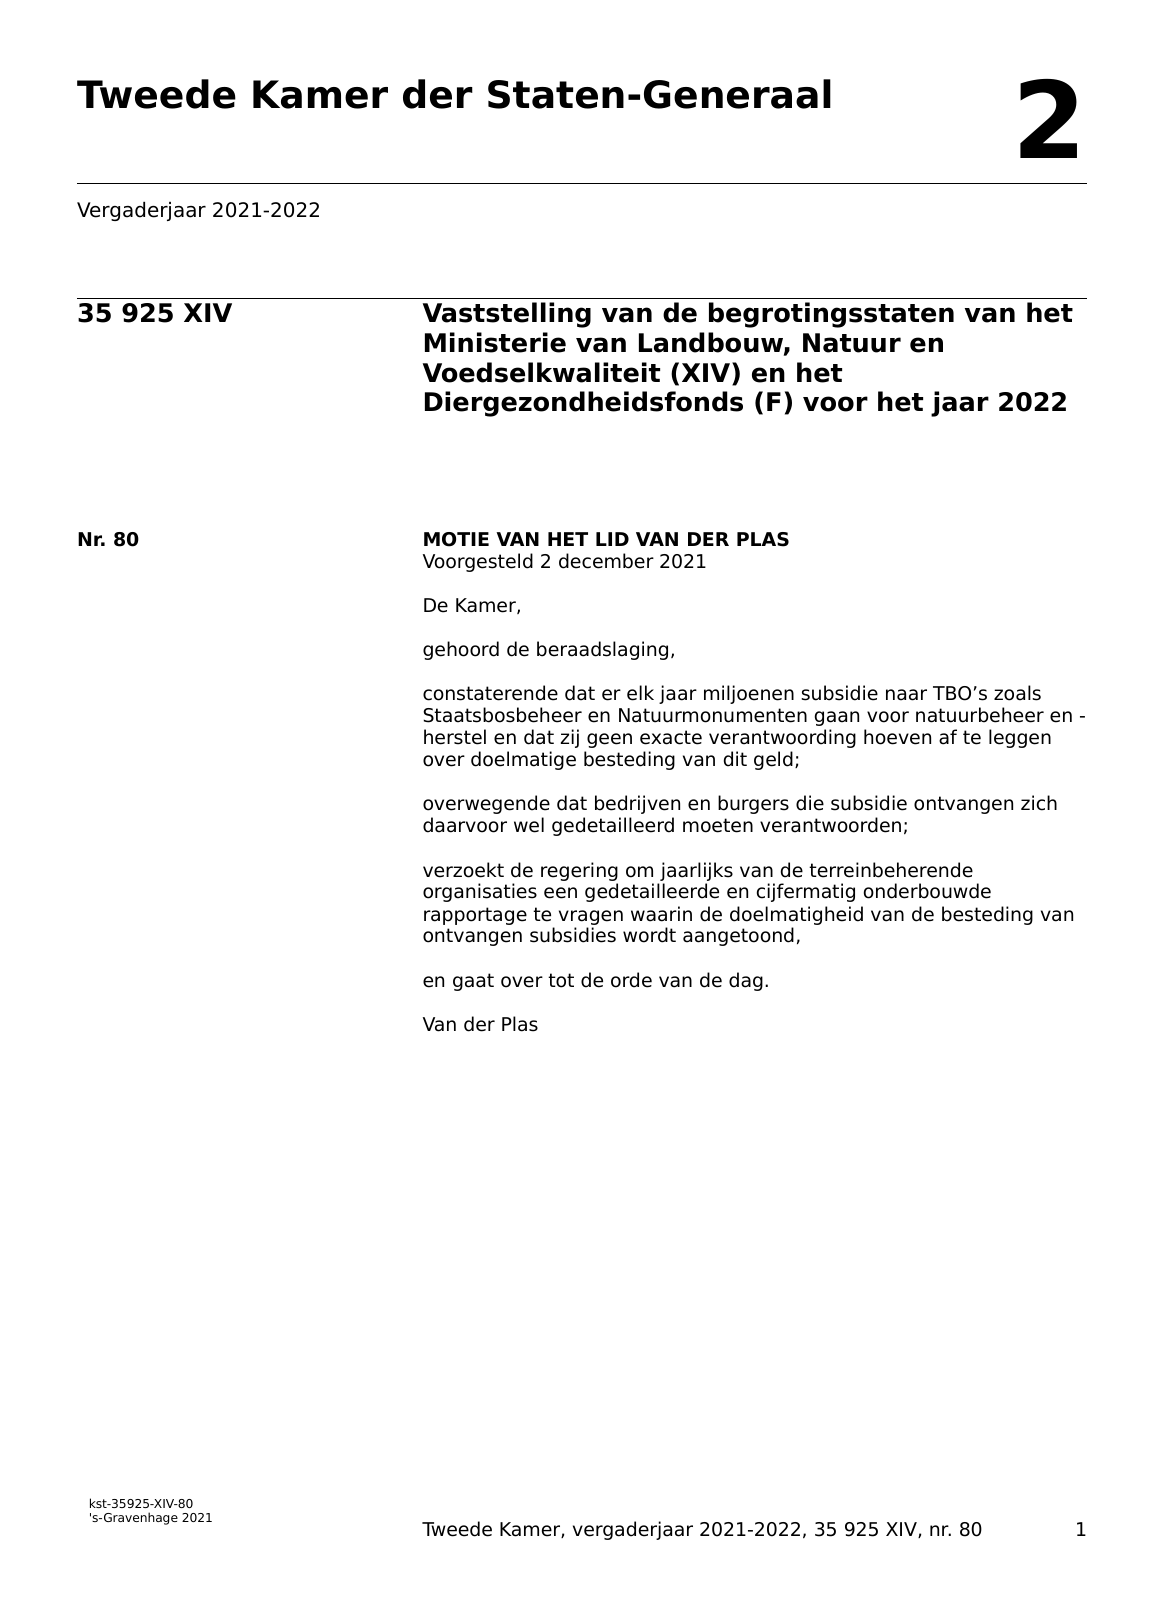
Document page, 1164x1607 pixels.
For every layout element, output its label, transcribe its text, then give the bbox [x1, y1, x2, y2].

text gehoord de beraadslaging, [422, 639, 1087, 661]
text overwegende dat bedrijven en burgers die subsidie ontvangen zich daarvoor wel gedetailleerd moeten verantwoorden; [422, 793, 1087, 837]
text en gaat over tot de orde van de dag. [422, 969, 1087, 992]
text 's-Gravenhage 2021 [88, 1511, 323, 1525]
subtitle 35 925 XIV Vaststelling van de begrotingsstaten van het Ministerie van Landbouw, Natuur en Voedselkwaliteit (XIV) en het Diergezondheidsfonds (F) voor het jaar 2022 [77, 299, 1087, 418]
table_header 2 [886, 59, 1087, 183]
text constaterende dat er elk jaar miljoenen subsidie naar TBO’s zoals Staatsbosbeheer en Natuurmonumenten gaan voor natuurbeheer en -herstel en dat zij geen exacte verantwoording hoeven af te leggen over doelmatige besteding van dit geld; [422, 683, 1087, 771]
text Voorgesteld 2 december 2021 [422, 551, 1087, 573]
text kst-35925-XIV-80 [88, 1497, 323, 1511]
table_cell Vergaderjaar 2021-2022 [77, 184, 1087, 298]
text verzoekt de regering om jaarlijks van de terreinbeherende organisaties een gedetailleerde en cijfermatig onderbouwde rapportage te vragen waarin de doelmatigheid van de besteding van ontvangen subsidies wordt aangetoond, [422, 859, 1087, 947]
text De Kamer, [422, 595, 1087, 617]
subtitle Nr. 80 MOTIE VAN HET LID VAN DER PLAS [77, 529, 1087, 551]
text Van der Plas [422, 1014, 1087, 1036]
table_header Tweede Kamer der Staten-Generaal [77, 59, 886, 183]
